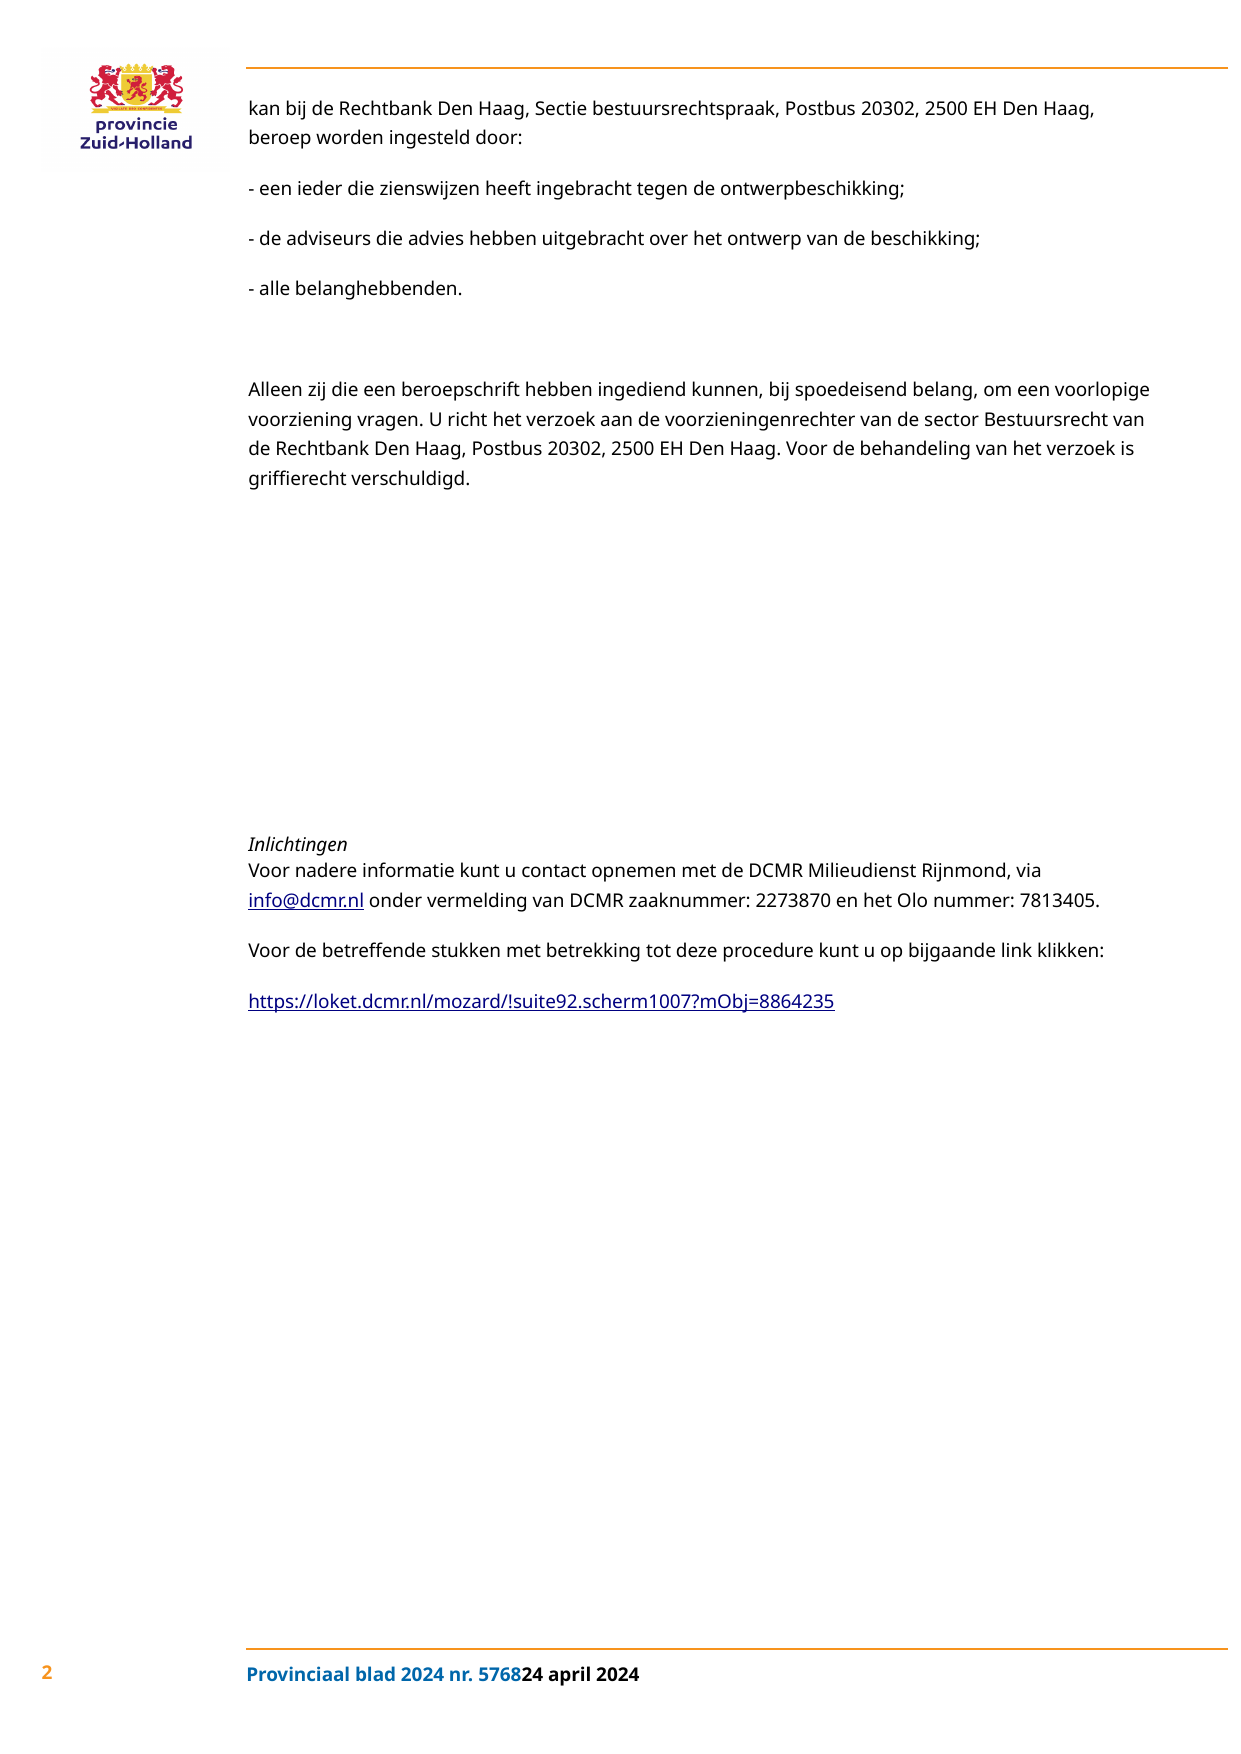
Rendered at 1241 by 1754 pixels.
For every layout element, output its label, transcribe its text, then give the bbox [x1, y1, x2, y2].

picture [41, 47, 231, 172]
text - de adviseurs die advies hebben uitgebracht over het ontwerp van de beschikking; [248, 225, 1152, 251]
text Inlichtingen [248, 832, 1152, 857]
text https://loket.dcmr.nl/mozard/!suite92.scherm1007?mObj=8864235 [248, 988, 1152, 1013]
text Voor nadere informatie kunt u contact opnemen met de DCMR Milieudienst Rijnmond, via info@dcmr.nl onder vermelding van DCMR zaaknummer: 2273870 en het Olo nummer: 7813405. [248, 857, 1152, 913]
text - alle belanghebbenden. [248, 276, 1152, 301]
text - een ieder die zienswijzen heeft ingebracht tegen de ontwerpbeschikking; [248, 175, 1152, 201]
text kan bij de Rechtbank Den Haag, Sectie bestuursrechtspraak, Postbus 20302, 2500 EH Den Haag, beroep worden ingesteld door: [248, 95, 1152, 150]
text Alleen zij die een beroepschrift hebben ingediend kunnen, bij spoedeisend belang, om een voorlopige voorziening vragen. U richt het verzoek aan de voorzieningenrechter van de sector Bestuursrecht van de Rechtbank Den Haag, Postbus 20302, 2500 EH Den Haag. Voor de behandeling van het verzoek is griffierecht verschuldigd. [248, 376, 1152, 491]
text Voor de betreffende stukken met betrekking tot deze procedure kunt u op bijgaande link klikken: [248, 937, 1152, 963]
